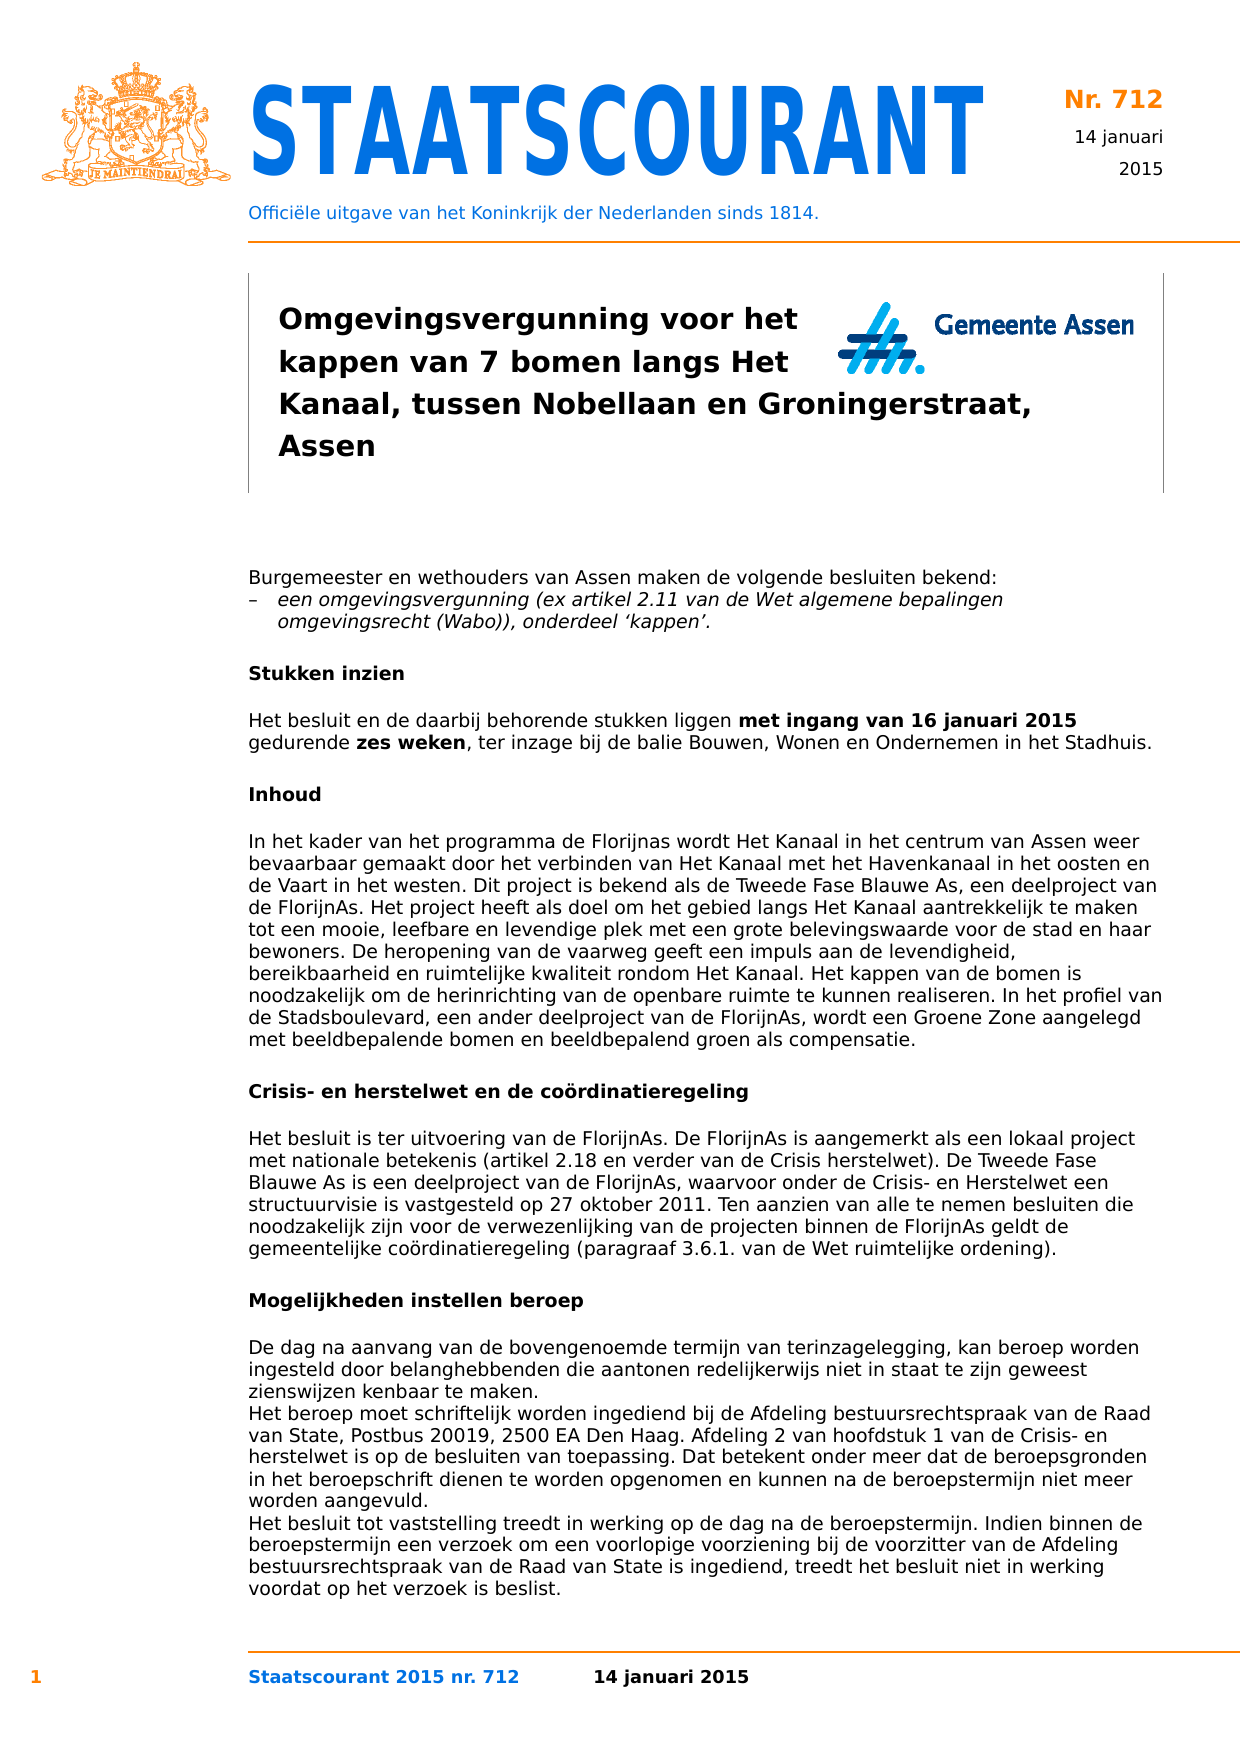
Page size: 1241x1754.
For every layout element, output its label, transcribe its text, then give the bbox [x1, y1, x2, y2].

text Het besluit is ter uitvoering van de FlorijnAs. De FlorijnAs is aangemerkt als een lokaal project met nationale betekenis (artikel 2.18 en verder van de Crisis herstelwet). De Tweede Fase Blauwe As is een deelproject van de FlorijnAs, waarvoor onder de Crisis- en Herstelwet een structuurvisie is vastgesteld op 27 oktober 2011. Ten aanzien van alle te nemen besluiten die noodzakelijk zijn voor de verwezenlijking van de projecten binnen de FlorijnAs geldt de gemeentelijke coördinatieregeling (paragraaf 3.6.1. van de Wet ruimtelijke ordening). [248, 1128, 1163, 1259]
table_header STAATSCOURANT [248, 62, 998, 203]
subtitle Inhoud [248, 784, 1163, 806]
text – een omgevingsvergunning (ex artikel 2.11 van de Wet algemene bepalingen omgevingsrecht (Wabo)), onderdeel ‘kappen’. [248, 589, 1163, 633]
picture [838, 302, 1134, 374]
subtitle Mogelijkheden instellen beroep [248, 1289, 1163, 1312]
text Het besluit tot vaststelling treedt in werking op de dag na de beroepstermijn. Indien binnen de beroepstermijn een verzoek om een voorlopige voorziening bij de voorzitter van de Afdeling bestuursrechtspraak van de Raad van State is ingediend, treedt het besluit niet in werking voordat op het verzoek is beslist. [248, 1512, 1163, 1600]
text Het besluit en de daarbij behorende stukken liggen met ingang van 16 januari 2015 gedurende zes weken, ter inzage bij de balie Bouwen, Wonen en Ondernemen in het Stadhuis. [248, 710, 1163, 754]
text De dag na aanvang van de bovengenoemde termijn van terinzagelegging, kan beroep worden ingesteld door belanghebbenden die aantonen redelijkerwijs niet in staat te zijn geweest zienswijzen kenbaar te maken. [248, 1337, 1163, 1402]
text In het kader van het programma de Florijnas wordt Het Kanaal in het centrum van Assen weer bevaarbaar gemaakt door het verbinden van Het Kanaal met het Havenkanaal in het oosten en de Vaart in het westen. Dit project is bekend als de Tweede Fase Blauwe As, een deelproject van de FlorijnAs. Het project heeft als doel om het gebied langs Het Kanaal aantrekkelijk te maken tot een mooie, leefbare en levendige plek met een grote belevingswaarde voor de stad en haar bewoners. De heropening van de vaarweg geeft een impuls aan de levendigheid, bereikbaarheid en ruimtelijke kwaliteit rondom Het Kanaal. Het kappen van de bomen is noodzakelijk om de herinrichting van de openbare ruimte te kunnen realiseren. In het profiel van de Stadsboulevard, een ander deelproject van de FlorijnAs, wordt een Groene Zone aangelegd met beeldbepalende bomen en beeldbepalend groen als compensatie. [248, 831, 1163, 1051]
subtitle Omgevingsvergunning voor het kappen van 7 bomen langs Het Kanaal, tussen Nobellaan en Groningerstraat, Assen [249, 273, 1163, 493]
picture [41, 62, 231, 186]
table_header Nr. 712 [998, 62, 1240, 121]
table_cell 2015 [998, 153, 1240, 203]
table_header [25, 62, 248, 241]
table_cell Officiële uitgave van het Koninkrijk der Nederlanden sinds 1814. [248, 203, 1240, 241]
text Het beroep moet schriftelijk worden ingediend bij de Afdeling bestuursrechtspraak van de Raad van State, Postbus 20019, 2500 EA Den Haag. Afdeling 2 van hoofdstuk 1 van de Crisis- en herstelwet is op de besluiten van toepassing. Dat betekent onder meer dat de beroepsgronden in het beroepschrift dienen te worden opgenomen en kunnen na de beroepstermijn niet meer worden aangevuld. [248, 1402, 1163, 1512]
table_cell 14 januari [998, 121, 1240, 153]
text Burgemeester en wethouders van Assen maken de volgende besluiten bekend: [248, 567, 1163, 589]
subtitle Stukken inzien [248, 663, 1163, 685]
subtitle Crisis- en herstelwet en de coördinatieregeling [248, 1081, 1163, 1103]
